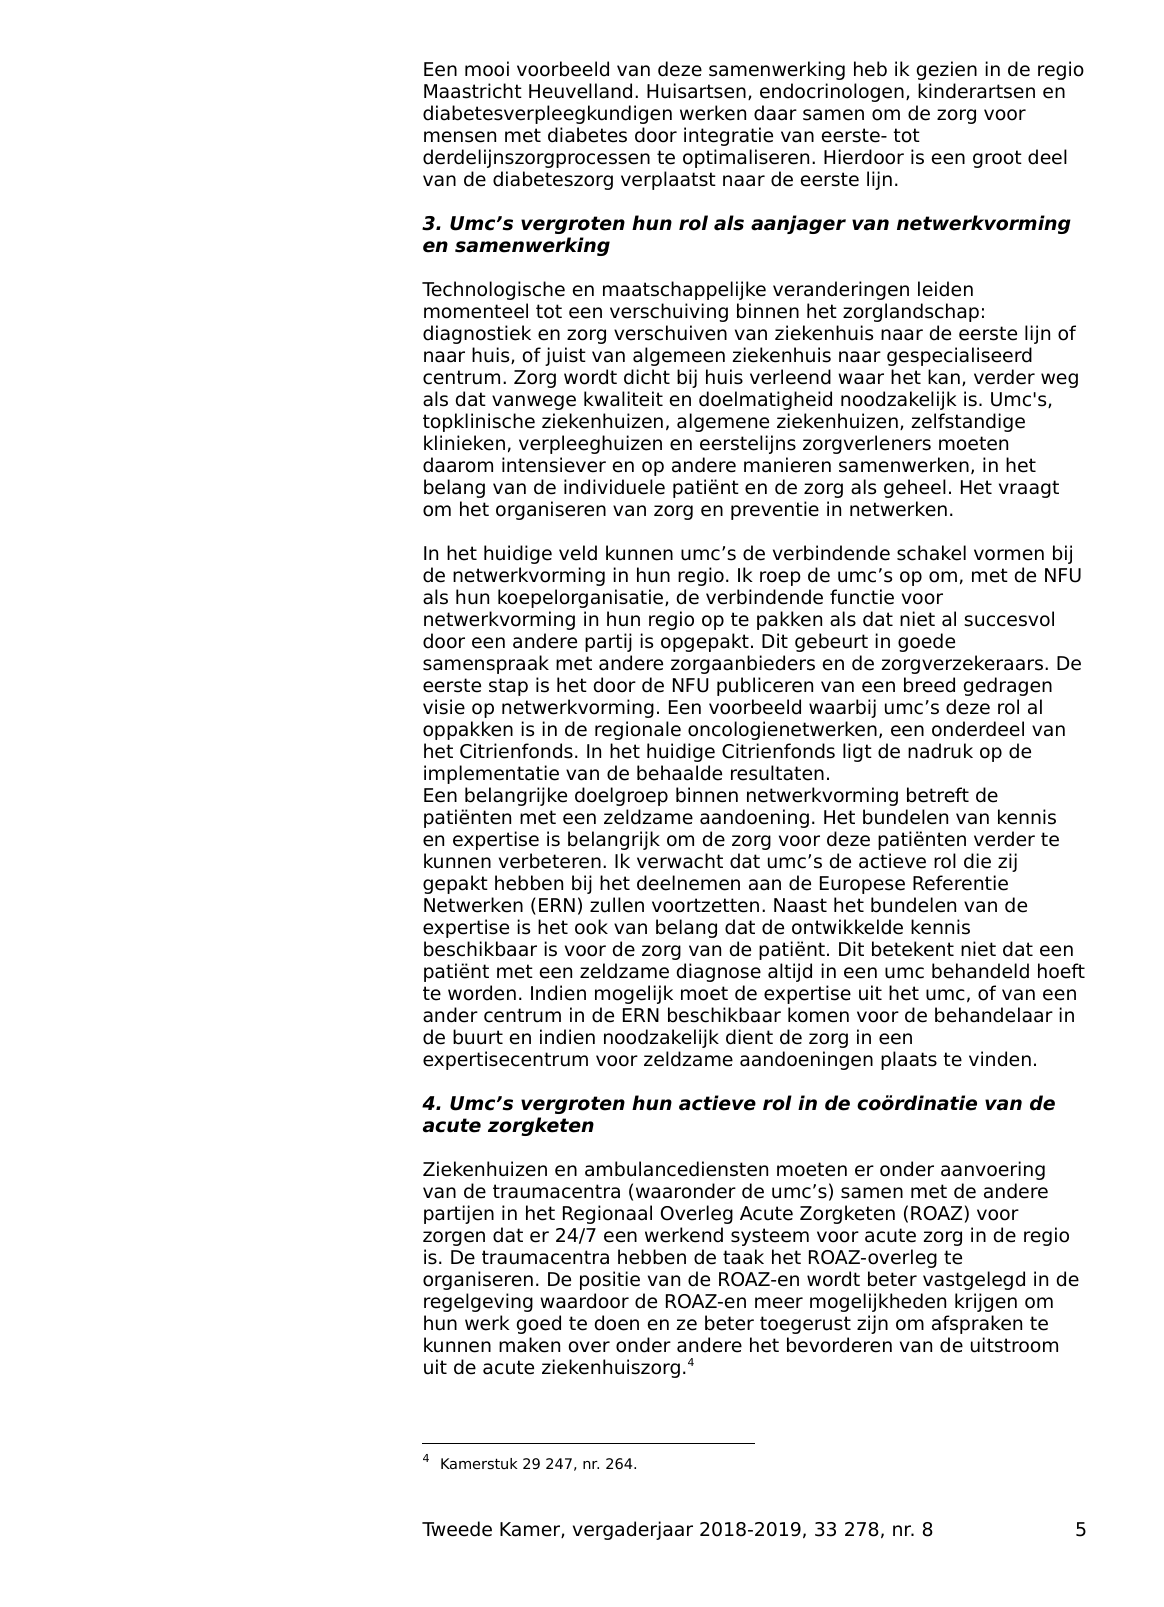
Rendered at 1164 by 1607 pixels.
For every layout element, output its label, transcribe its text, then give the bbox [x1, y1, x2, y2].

text Kamerstuk 29 247, nr. 264. [422, 1452, 1087, 1474]
subtitle 4. Umc’s vergroten hun actieve rol in de coördinatie van de acute zorgketen [422, 1093, 1087, 1137]
text Ziekenhuizen en ambulancediensten moeten er onder aanvoering van de traumacentra (waaronder de umc’s) samen met de andere partijen in het Regionaal Overleg Acute Zorgketen (ROAZ) voor zorgen dat er 24/7 een werkend systeem voor acute zorg in de regio is. De traumacentra hebben de taak het ROAZ-overleg te organiseren. De positie van de ROAZ-en wordt beter vastgelegd in de regelgeving waardoor de ROAZ-en meer mogelijkheden krijgen om hun werk goed te doen en ze beter toegerust zijn om afspraken te kunnen maken over onder andere het bevorderen van de uitstroom uit de acute ziekenhuiszorg. [422, 1159, 1087, 1379]
subtitle 3. Umc’s vergroten hun rol als aanjager van netwerkvorming en samenwerking [422, 213, 1087, 257]
text Technologische en maatschappelijke veranderingen leiden momenteel tot een verschuiving binnen het zorglandschap: diagnostiek en zorg verschuiven van ziekenhuis naar de eerste lijn of naar huis, of juist van algemeen ziekenhuis naar gespecialiseerd centrum. Zorg wordt dicht bij huis verleend waar het kan, verder weg als dat vanwege kwaliteit en doelmatigheid noodzakelijk is. Umc's, topklinische ziekenhuizen, algemene ziekenhuizen, zelfstandige klinieken, verpleeghuizen en eerstelijns zorgverleners moeten daarom intensiever en op andere manieren samenwerken, in het belang van de individuele patiënt en de zorg als geheel. Het vraagt om het organiseren van zorg en preventie in netwerken. [422, 279, 1087, 521]
text In het huidige veld kunnen umc’s de verbindende schakel vormen bij de netwerkvorming in hun regio. Ik roep de umc’s op om, met de NFU als hun koepelorganisatie, de verbindende functie voor netwerkvorming in hun regio op te pakken als dat niet al succesvol door een andere partij is opgepakt. Dit gebeurt in goede samenspraak met andere zorgaanbieders en de zorgverzekeraars. De eerste stap is het door de NFU publiceren van een breed gedragen visie op netwerkvorming. Een voorbeeld waarbij umc’s deze rol al oppakken is in de regionale oncologienetwerken, een onderdeel van het Citrienfonds. In het huidige Citrienfonds ligt de nadruk op de implementatie van de behaalde resultaten. [422, 543, 1087, 785]
text Een belangrijke doelgroep binnen netwerkvorming betreft de patiënten met een zeldzame aandoening. Het bundelen van kennis en expertise is belangrijk om de zorg voor deze patiënten verder te kunnen verbeteren. Ik verwacht dat umc’s de actieve rol die zij gepakt hebben bij het deelnemen aan de Europese Referentie Netwerken (ERN) zullen voortzetten. Naast het bundelen van de expertise is het ook van belang dat de ontwikkelde kennis beschikbaar is voor de zorg van de patiënt. Dit betekent niet dat een patiënt met een zeldzame diagnose altijd in een umc behandeld hoeft te worden. Indien mogelijk moet de expertise uit het umc, of van een ander centrum in de ERN beschikbaar komen voor de behandelaar in de buurt en indien noodzakelijk dient de zorg in een expertisecentrum voor zeldzame aandoeningen plaats te vinden. [422, 785, 1087, 1071]
text Een mooi voorbeeld van deze samenwerking heb ik gezien in de regio Maastricht Heuvelland. Huisartsen, endocrinologen, kinderartsen en diabetesverpleegkundigen werken daar samen om de zorg voor mensen met diabetes door integratie van eerste- tot derdelijnszorgprocessen te optimaliseren. Hierdoor is een groot deel van de diabeteszorg verplaatst naar de eerste lijn. [422, 59, 1087, 191]
